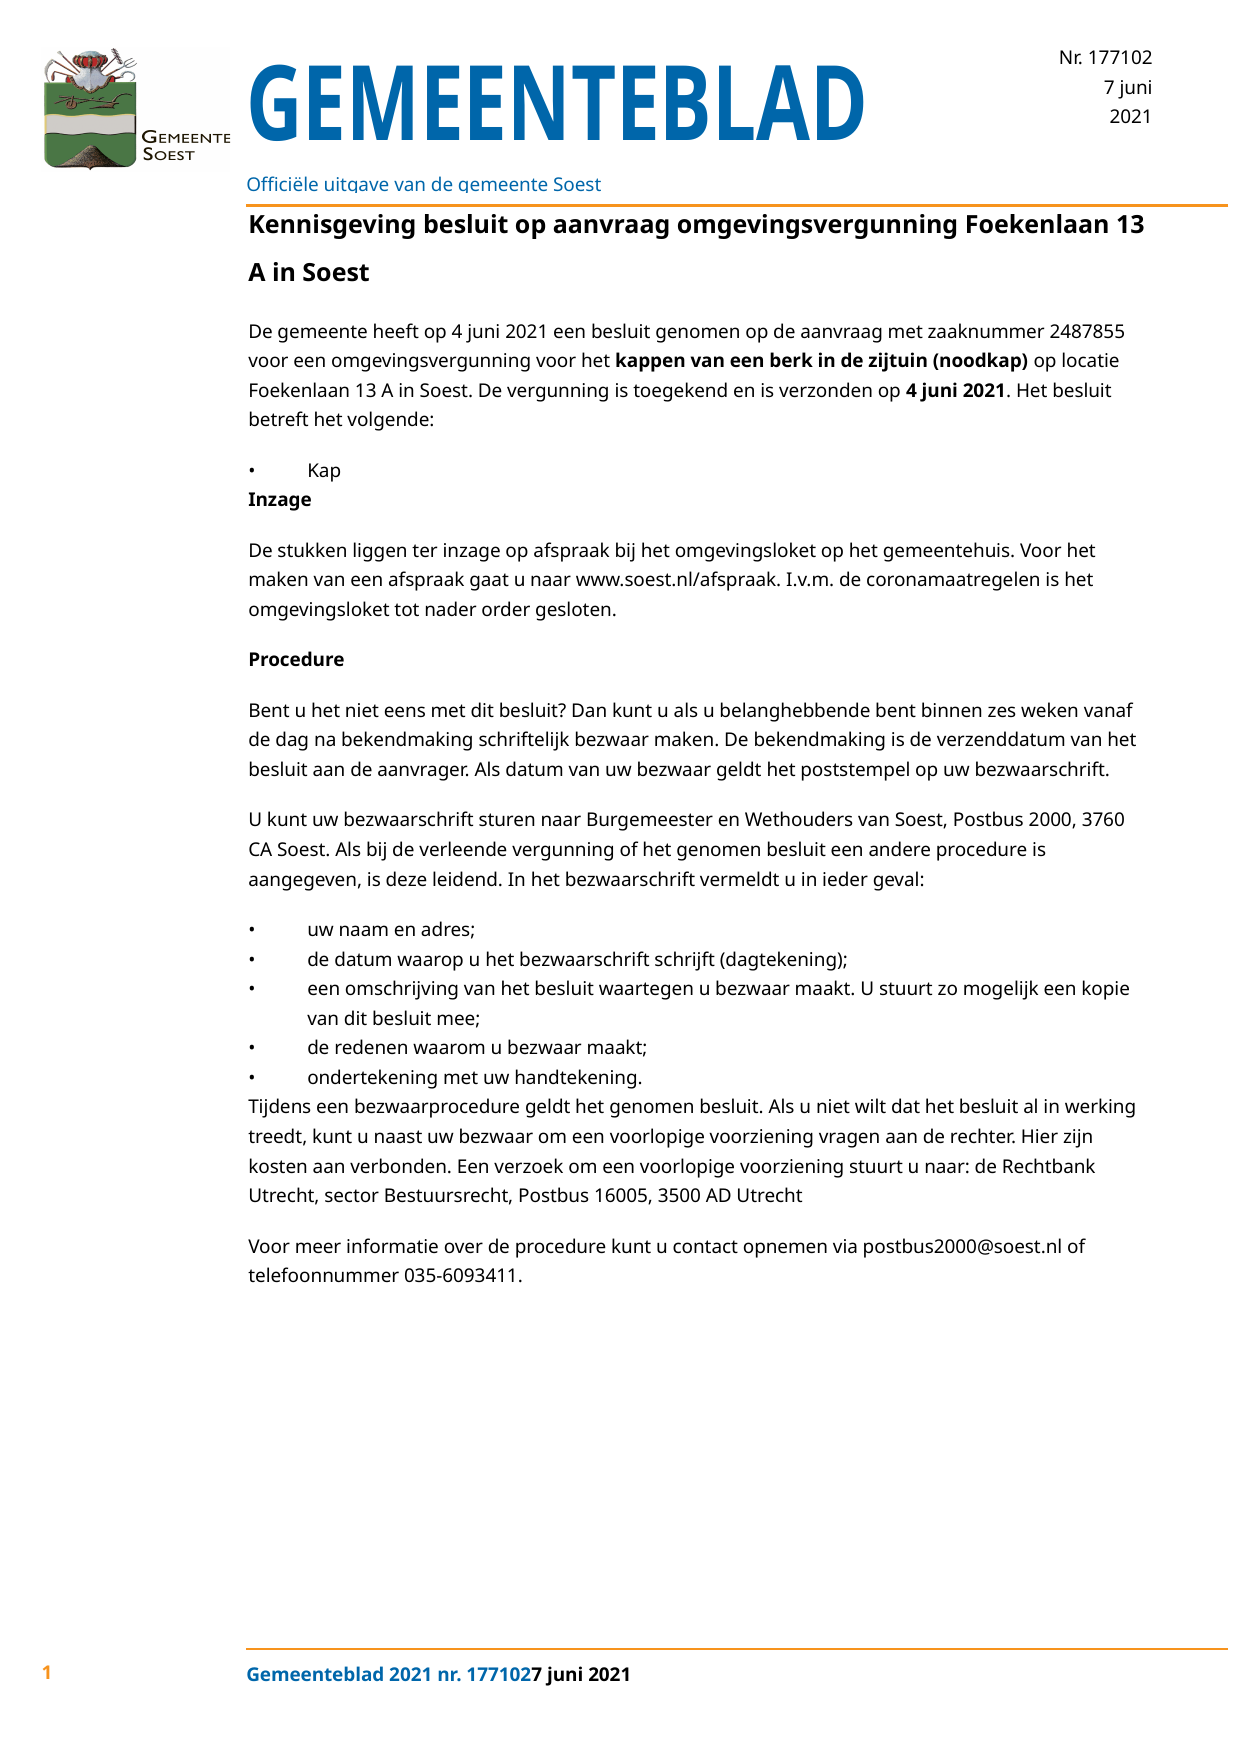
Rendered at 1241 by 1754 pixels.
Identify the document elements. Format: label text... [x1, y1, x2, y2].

text Kennisgeving besluit op aanvraag omgevingsvergunning Foekenlaan 13 A in Soest [248, 207, 1152, 288]
list de redenen waarom u bezwaar maakt; [248, 1034, 1152, 1060]
text Bent u het niet eens met dit besluit? Dan kunt u als u belanghebbende bent binnen zes weken vanaf de dag na bekendmaking schriftelijk bezwaar maken. De bekendmaking is de verzenddatum van het besluit aan de aanvrager. Als datum van uw bezwaar geldt het poststempel op uw bezwaarschrift. [248, 697, 1152, 782]
text Inzage [248, 487, 1152, 512]
list de datum waarop u het bezwaarschrift schrijft (dagtekening); [248, 946, 1152, 972]
text Voor meer informatie over de procedure kunt u contact opnemen via postbus2000@soest.nl of telefoonnummer 035-6093411. [248, 1233, 1152, 1288]
text Procedure [248, 647, 1152, 672]
list uw naam en adres; [248, 916, 1152, 942]
list een omschrijving van het besluit waartegen u bezwaar maakt. U stuurt zo mogelijk een kopie van dit besluit mee; [248, 975, 1152, 1031]
picture [41, 47, 231, 172]
list Kap [248, 457, 1152, 483]
text De stukken liggen ter inzage op afspraak bij het omgevingsloket op het gemeentehuis. Voor het maken van een afspraak gaat u naar www.soest.nl/afspraak. I.v.m. de coronamaatregelen is het omgevingsloket tot nader order gesloten. [248, 537, 1152, 622]
list ondertekening met uw handtekening. [248, 1064, 1152, 1090]
text Tijdens een bezwaarprocedure geldt het genomen besluit. Als u niet wilt dat het besluit al in werking treedt, kunt u naast uw bezwaar om een voorlopige voorziening vragen aan de rechter. Hier zijn kosten aan verbonden. Een verzoek om een voorlopige voorziening stuurt u naar: de Rechtbank Utrecht, sector Bestuursrecht, Postbus 16005, 3500 AD Utrecht [248, 1094, 1152, 1208]
text De gemeente heeft op 4 juni 2021 een besluit genomen op de aanvraag met zaaknummer 2487855 voor een omgevingsvergunning voor het kappen van een berk in de zijtuin (noodkap) op locatie Foekenlaan 13 A in Soest. De vergunning is toegekend en is verzonden op 4 juni 2021. Het besluit betreft het volgende: [248, 318, 1152, 432]
text U kunt uw bezwaarschrift sturen naar Burgemeester en Wethouders van Soest, Postbus 2000, 3760 CA Soest. Als bij de verleende vergunning of het genomen besluit een andere procedure is aangegeven, is deze leidend. In het bezwaarschrift vermeldt u in ieder geval: [248, 807, 1152, 892]
